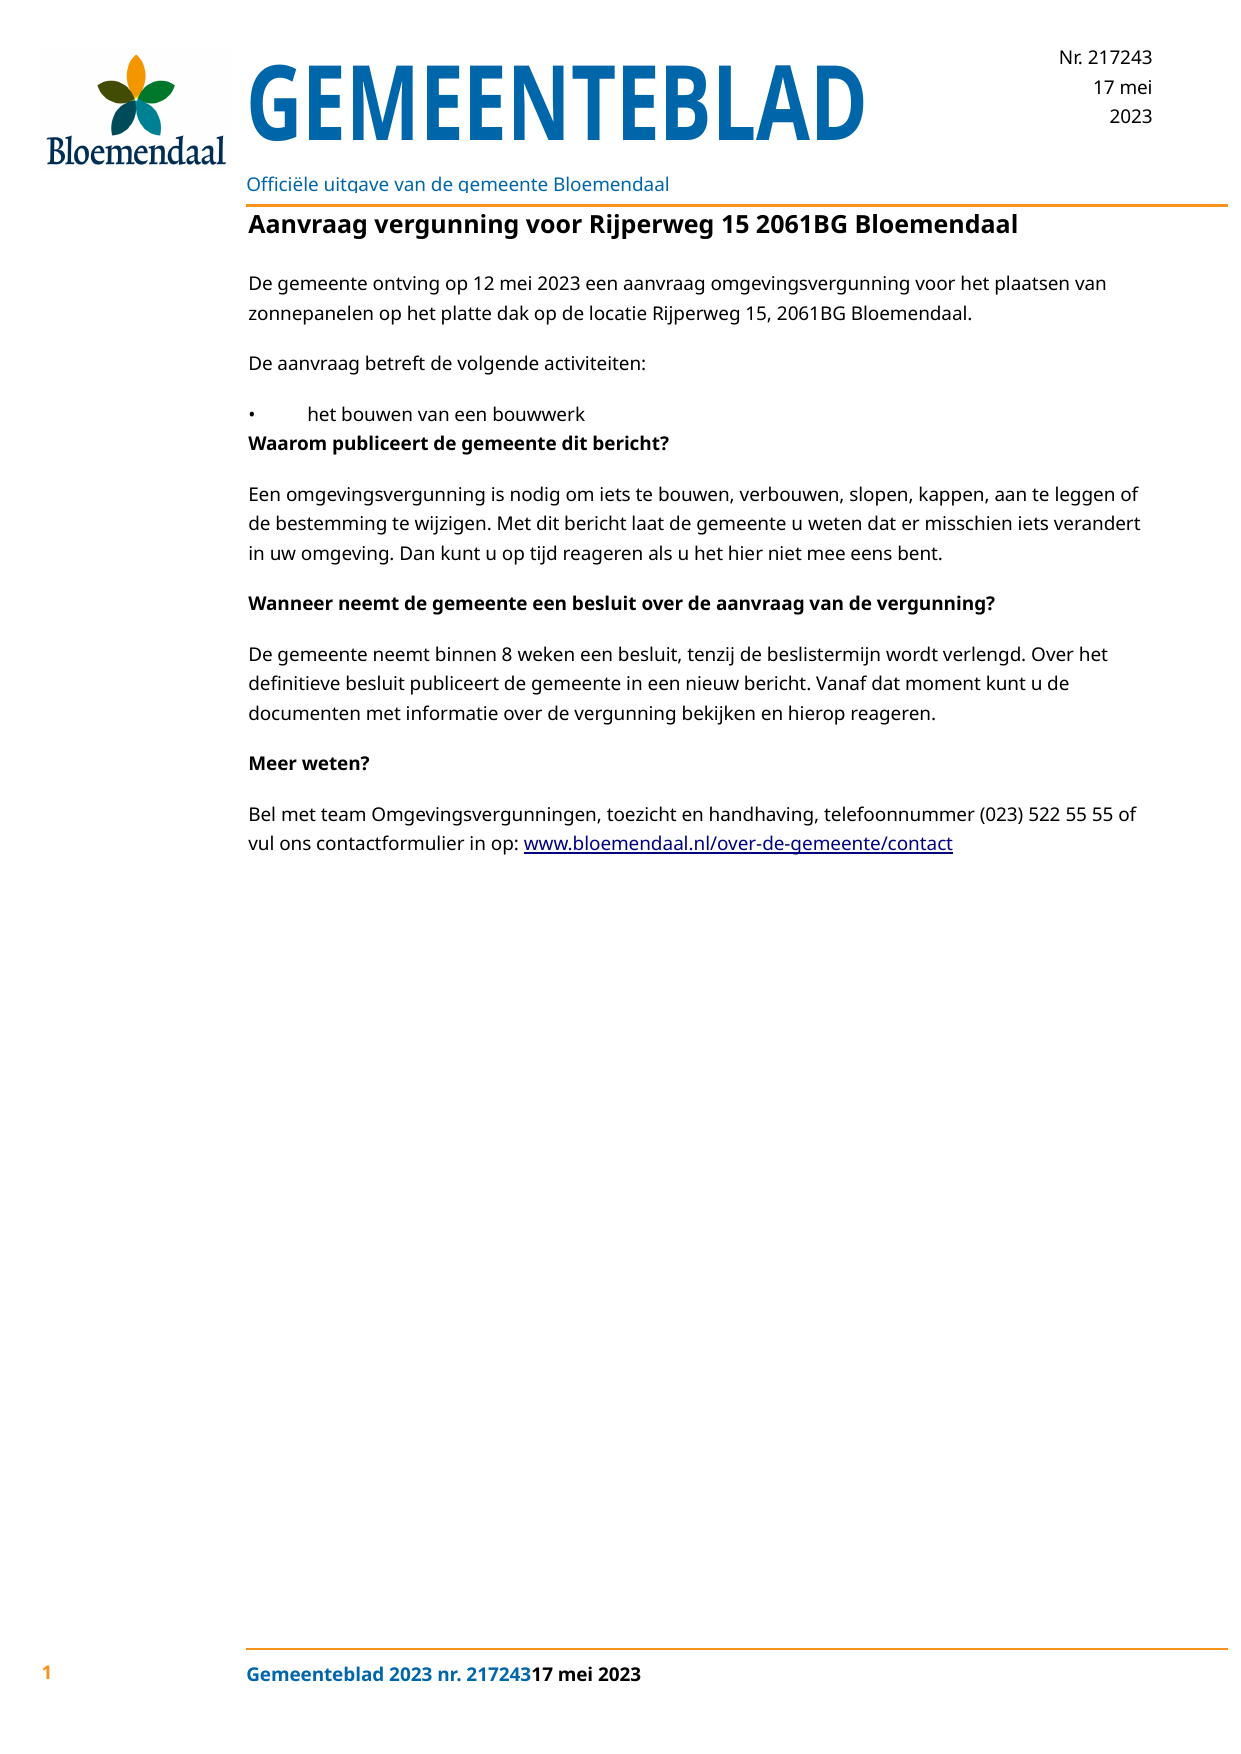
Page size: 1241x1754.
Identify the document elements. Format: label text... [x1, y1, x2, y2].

picture [41, 47, 231, 172]
text De gemeente ontving op 12 mei 2023 een aanvraag omgevingsvergunning voor het plaatsen van zonnepanelen op het platte dak op de locatie Rijperweg 15, 2061BG Bloemendaal. [248, 270, 1152, 326]
text Meer weten? [248, 750, 1152, 776]
text Een omgevingsvergunning is nodig om iets te bouwen, verbouwen, slopen, kappen, aan te leggen of de bestemming te wijzigen. Met dit bericht laat de gemeente u weten dat er misschien iets verandert in uw omgeving. Dan kunt u op tijd reageren als u het hier niet mee eens bent. [248, 481, 1152, 566]
text Bel met team Omgevingsvergunningen, toezicht en handhaving, telefoonnummer (023) 522 55 55 of vul ons contactformulier in op: www.bloemendaal.nl/over-de-gemeente/contact [248, 801, 1152, 856]
list het bouwen van een bouwwerk [248, 401, 1152, 426]
text De gemeente neemt binnen 8 weken een besluit, tenzij de beslistermijn wordt verlengd. Over het definitieve besluit publiceert de gemeente in een nieuw bericht. Vanaf dat moment kunt u de documenten met informatie over de vergunning bekijken en hierop reageren. [248, 641, 1152, 726]
text De aanvraag betreft de volgende activiteiten: [248, 350, 1152, 376]
text Wanneer neemt de gemeente een besluit over de aanvraag van de vergunning? [248, 590, 1152, 616]
text Waarom publiceert de gemeente dit bericht? [248, 430, 1152, 456]
text Aanvraag vergunning voor Rijperweg 15 2061BG Bloemendaal [248, 207, 1152, 241]
